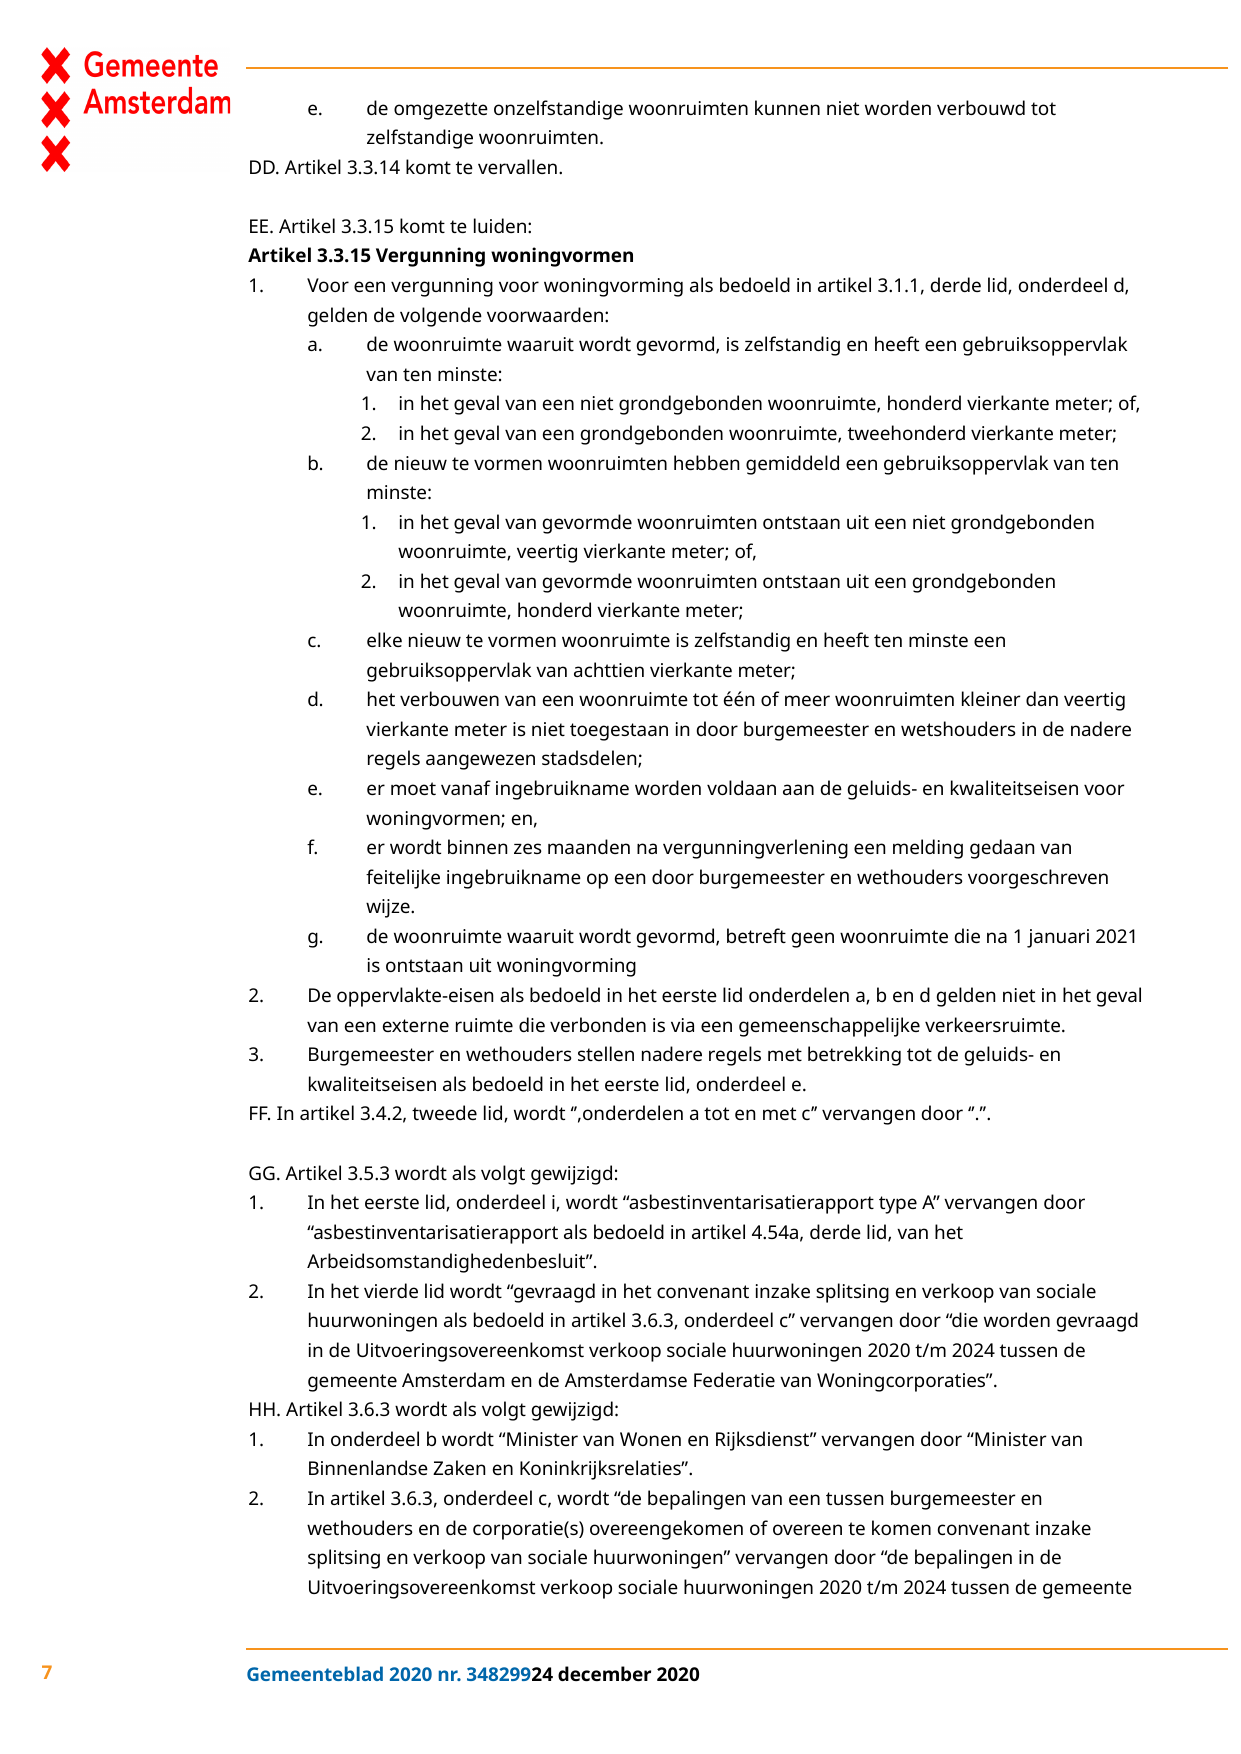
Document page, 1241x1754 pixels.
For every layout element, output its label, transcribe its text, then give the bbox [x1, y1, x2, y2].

list in het geval van gevormde woonruimten ontstaan uit een niet grondgebonden woonruimte, veertig vierkante meter; of, [361, 509, 1152, 564]
list in het geval van een niet grondgebonden woonruimte, honderd vierkante meter; of, [361, 391, 1152, 416]
text HH. Artikel 3.6.3 wordt als volgt gewijzigd: [248, 1396, 1152, 1422]
list de nieuw te vormen woonruimten hebben gemiddeld een gebruiksoppervlak van ten minste: [307, 450, 1152, 505]
list elke nieuw te vormen woonruimte is zelfstandig en heeft ten minste een gebruiksoppervlak van achttien vierkante meter; [307, 627, 1152, 683]
list Voor een vergunning voor woningvorming als bedoeld in artikel 3.1.1, derde lid, onderdeel d, gelden de volgende voorwaarden: [248, 272, 1152, 328]
picture [41, 47, 231, 172]
text DD. Artikel 3.3.14 komt te vervallen. [248, 154, 1152, 180]
list In artikel 3.6.3, onderdeel c, wordt “de bepalingen van een tussen burgemeester en wethouders en de corporatie(s) overeengekomen of overeen te komen convenant inzake splitsing en verkoop van sociale huurwoningen” vervangen door “de bepalingen in de Uitvoeringsovereenkomst verkoop sociale huurwoningen 2020 t/m 2024 tussen de gemeente [248, 1485, 1152, 1600]
list In onderdeel b wordt “Minister van Wonen en Rijksdienst” vervangen door “Minister van Binnenlandse Zaken en Koninkrijksrelaties”. [248, 1426, 1152, 1481]
text FF. In artikel 3.4.2, tweede lid, wordt ‘’,onderdelen a tot en met c’’ vervangen door ‘’.’’. [248, 1101, 1152, 1126]
list de omgezette onzelfstandige woonruimten kunnen niet worden verbouwd tot zelfstandige woonruimten. [307, 95, 1152, 150]
list In het eerste lid, onderdeel i, wordt “asbestinventarisatierapport type A” vervangen door “asbestinventarisatierapport als bedoeld in artikel 4.54a, derde lid, van het Arbeidsomstandighedenbesluit”. [248, 1189, 1152, 1274]
list In het vierde lid wordt “gevraagd in het convenant inzake splitsing en verkoop van sociale huurwoningen als bedoeld in artikel 3.6.3, onderdeel c” vervangen door “die worden gevraagd in de Uitvoeringsovereenkomst verkoop sociale huurwoningen 2020 t/m 2024 tussen de gemeente Amsterdam en de Amsterdamse Federatie van Woningcorporaties”. [248, 1278, 1152, 1393]
text GG. Artikel 3.5.3 wordt als volgt gewijzigd: [248, 1160, 1152, 1186]
text EE. Artikel 3.3.15 komt te luiden: [248, 213, 1152, 239]
list De oppervlakte-eisen als bedoeld in het eerste lid onderdelen a, b en d gelden niet in het geval van een externe ruimte die verbonden is via een gemeenschappelijke verkeersruimte. [248, 982, 1152, 1038]
list de woonruimte waaruit wordt gevormd, is zelfstandig en heeft een gebruiksoppervlak van ten minste: [307, 331, 1152, 387]
list Burgemeester en wethouders stellen nadere regels met betrekking tot de geluids- en kwaliteitseisen als bedoeld in het eerste lid, onderdeel e. [248, 1041, 1152, 1097]
list de woonruimte waaruit wordt gevormd, betreft geen woonruimte die na 1 januari 2021 is ontstaan uit woningvorming [307, 923, 1152, 978]
list er moet vanaf ingebruikname worden voldaan aan de geluids- en kwaliteitseisen voor woningvormen; en, [307, 775, 1152, 831]
list in het geval van een grondgebonden woonruimte, tweehonderd vierkante meter; [361, 420, 1152, 446]
list het verbouwen van een woonruimte tot één of meer woonruimten kleiner dan veertig vierkante meter is niet toegestaan in door burgemeester en wetshouders in de nadere regels aangewezen stadsdelen; [307, 686, 1152, 771]
list er wordt binnen zes maanden na vergunningverlening een melding gedaan van feitelijke ingebruikname op een door burgemeester en wethouders voorgeschreven wijze. [307, 834, 1152, 919]
list in het geval van gevormde woonruimten ontstaan uit een grondgebonden woonruimte, honderd vierkante meter; [361, 568, 1152, 623]
text Artikel 3.3.15 Vergunning woningvormen [248, 243, 1152, 268]
